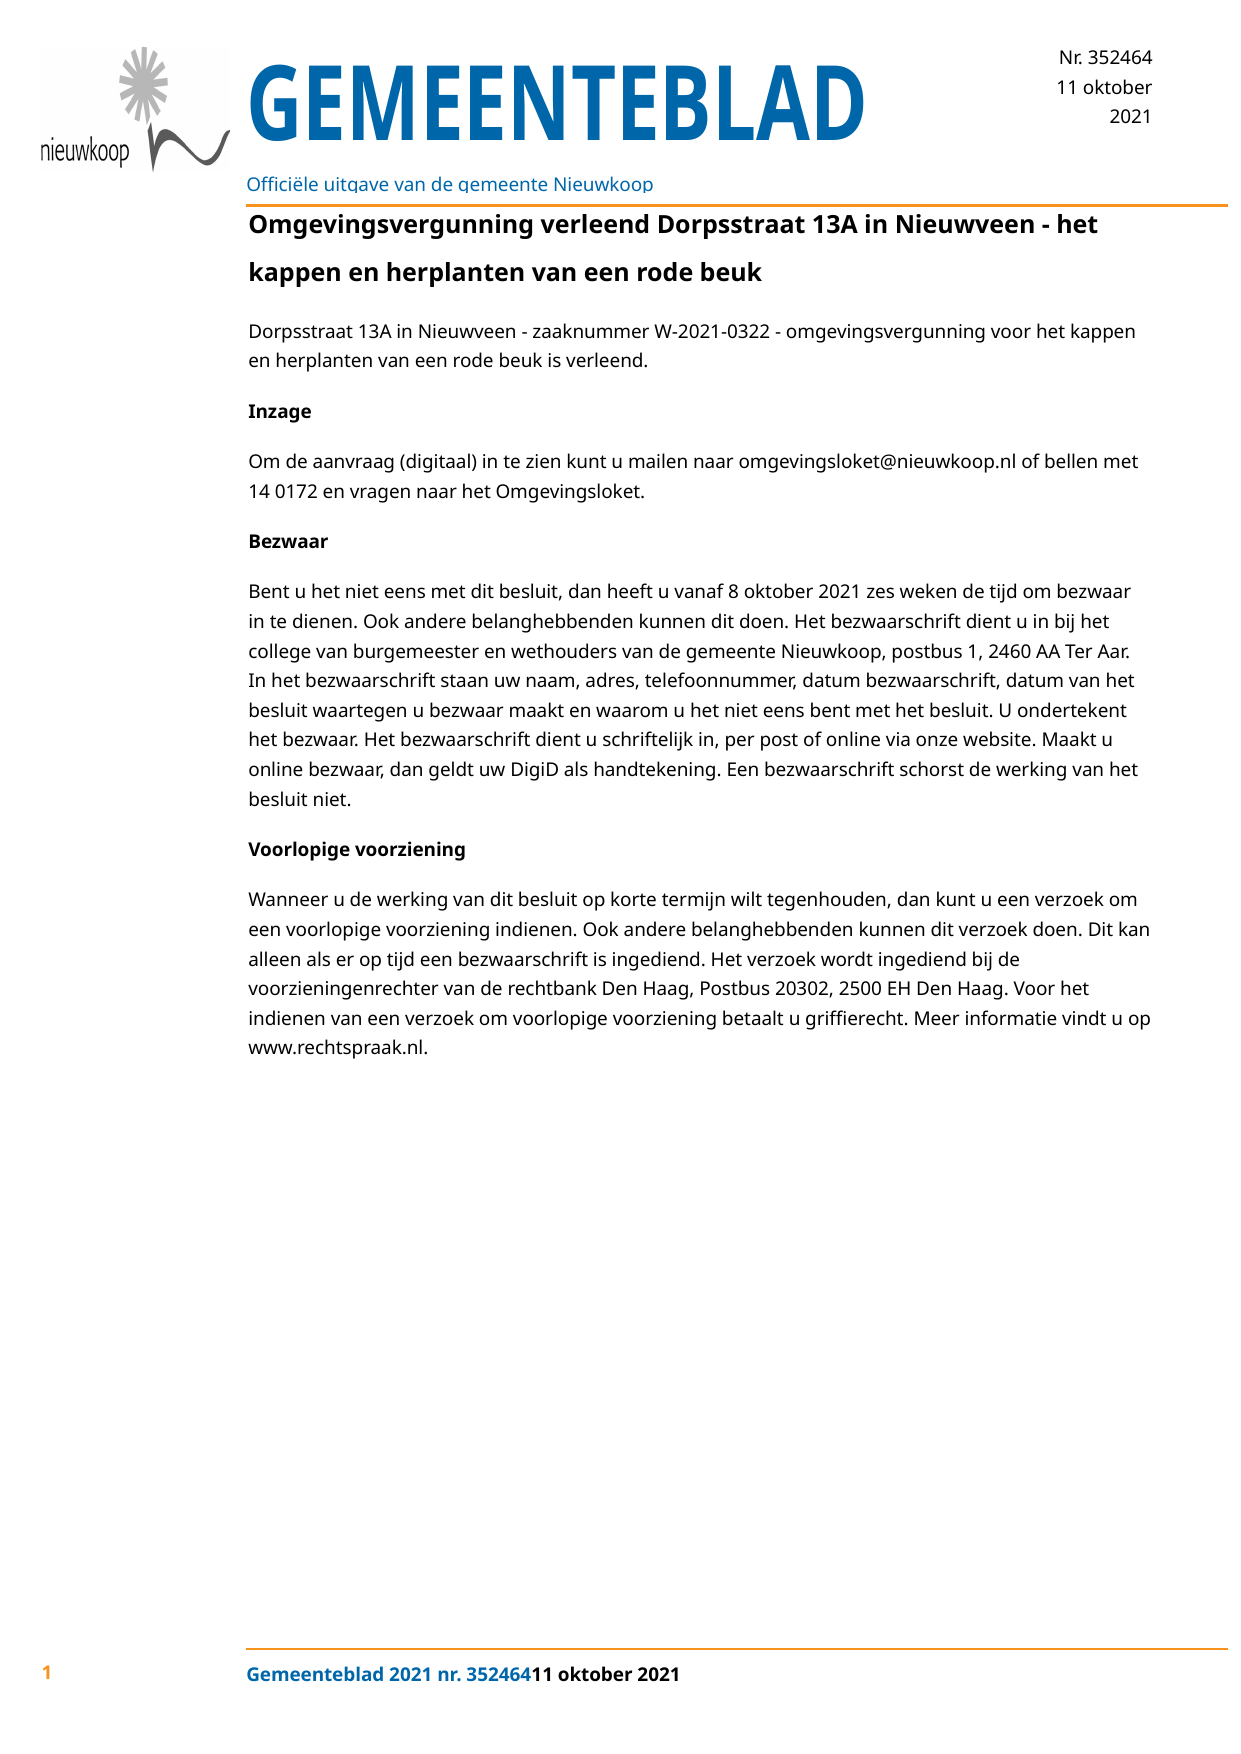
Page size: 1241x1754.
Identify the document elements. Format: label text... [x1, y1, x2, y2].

text Dorpsstraat 13A in Nieuwveen - zaaknummer W-2021-0322 - omgevingsvergunning voor het kappen en herplanten van een rode beuk is verleend. [248, 318, 1152, 373]
text Wanneer u de werking van dit besluit op korte termijn wilt tegenhouden, dan kunt u een verzoek om een voorlopige voorziening indienen. Ook andere belanghebbenden kunnen dit verzoek doen. Dit kan alleen als er op tijd een bezwaarschrift is ingediend. Het verzoek wordt ingediend bij de voorzieningenrechter van de rechtbank Den Haag, Postbus 20302, 2500 EH Den Haag. Voor het indienen van een verzoek om voorlopige voorziening betaalt u griffierecht. Meer informatie vindt u op www.rechtspraak.nl. [248, 887, 1152, 1060]
text Bezwaar [248, 528, 1152, 554]
text Voorlopige voorziening [248, 836, 1152, 862]
text Inzage [248, 398, 1152, 424]
text Om de aanvraag (digitaal) in te zien kunt u mailen naar omgevingsloket@nieuwkoop.nl of bellen met 14 0172 en vragen naar het Omgevingsloket. [248, 448, 1152, 504]
text Omgevingsvergunning verleend Dorpsstraat 13A in Nieuwveen - het kappen en herplanten van een rode beuk [248, 207, 1152, 288]
text Bent u het niet eens met dit besluit, dan heeft u vanaf 8 oktober 2021 zes weken de tijd om bezwaar in te dienen. Ook andere belanghebbenden kunnen dit doen. Het bezwaarschrift dient u in bij het college van burgemeester en wethouders van de gemeente Nieuwkoop, postbus 1, 2460 AA Ter Aar. In het bezwaarschrift staan uw naam, adres, telefoonnummer, datum bezwaarschrift, datum van het besluit waartegen u bezwaar maakt en waarom u het niet eens bent met het besluit. U ondertekent het bezwaar. Het bezwaarschrift dient u schriftelijk in, per post of online via onze website. Maakt u online bezwaar, dan geldt uw DigiD als handtekening. Een bezwaarschrift schorst de werking van het besluit niet. [248, 579, 1152, 812]
picture [41, 47, 231, 172]
